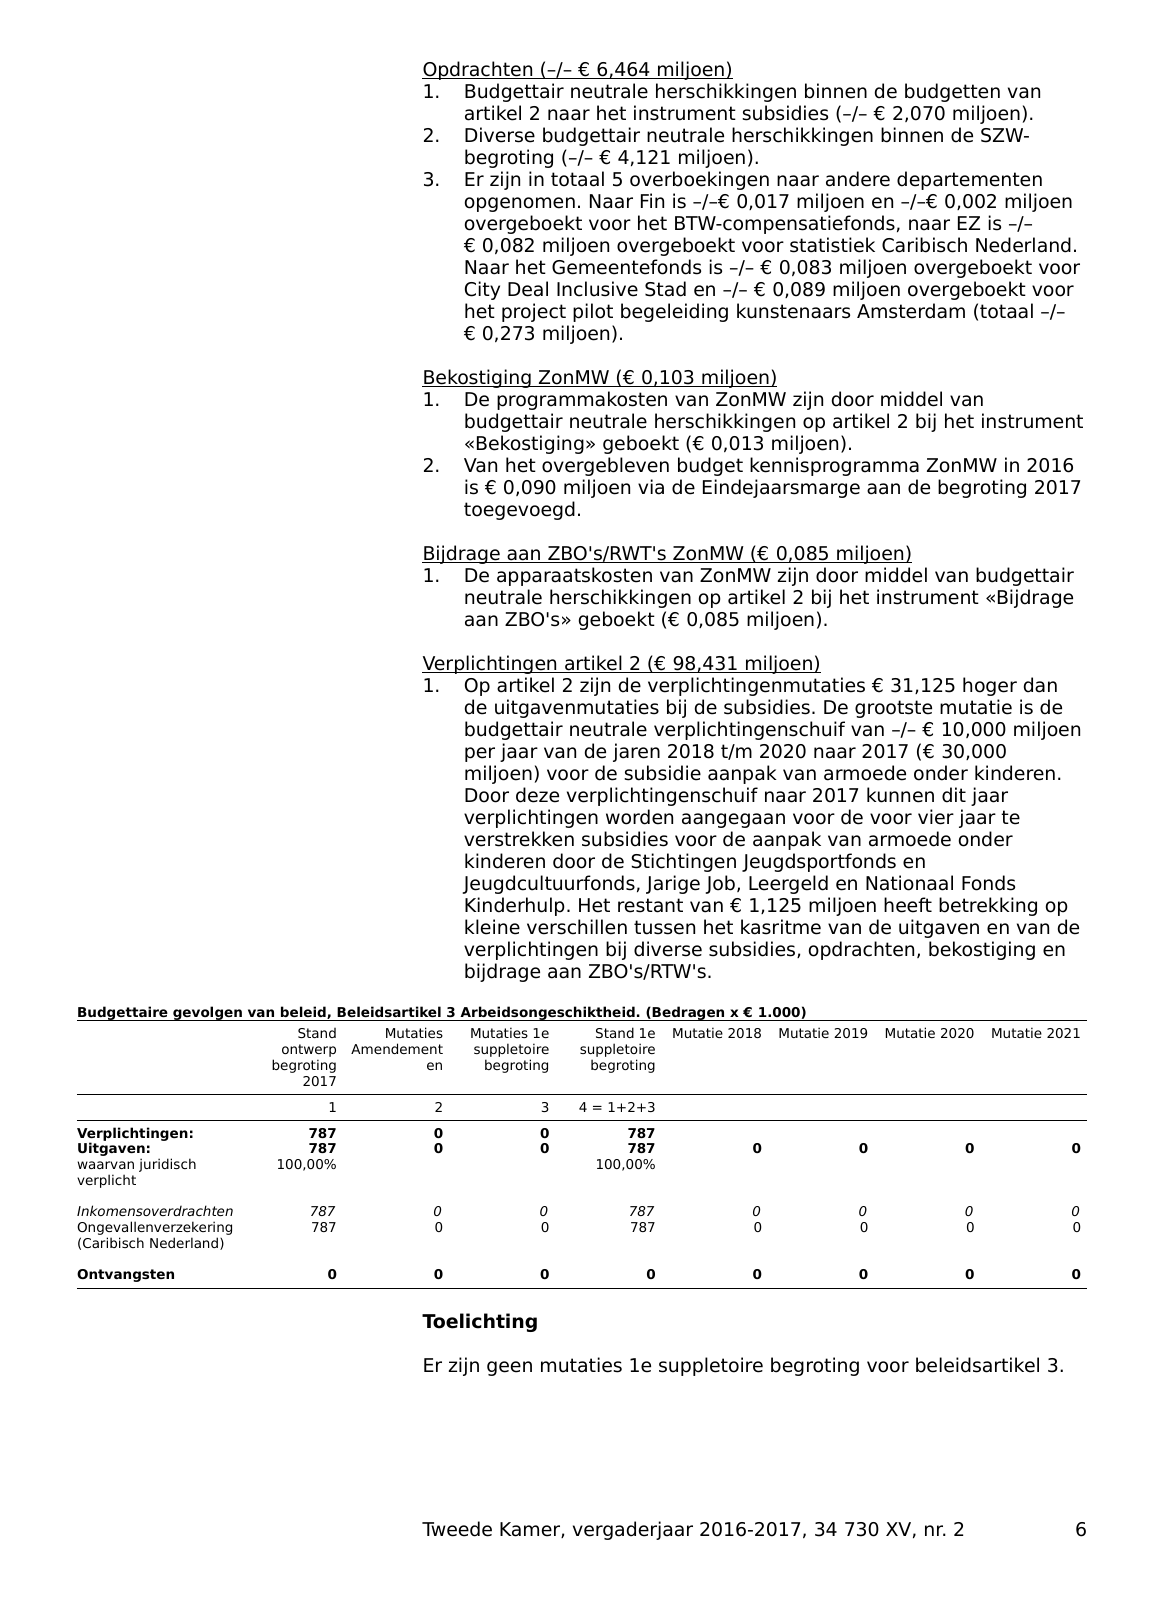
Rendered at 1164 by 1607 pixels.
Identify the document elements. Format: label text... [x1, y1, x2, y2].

text 1. Op artikel 2 zijn de verplichtingenmutaties € 31,125 hoger dan de uitgavenmutaties bij de subsidies. De grootste mutatie is de budgettair neutrale verplichtingenschuif van –/– € 10,000 miljoen per jaar van de jaren 2018 t/m 2020 naar 2017 (€ 30,000 miljoen) voor de subsidie aanpak van armoede onder kinderen. Door deze verplichtingenschuif naar 2017 kunnen dit jaar verplichtingen worden aangegaan voor de voor vier jaar te verstrekken subsidies voor de aanpak van armoede onder kinderen door de Stichtingen Jeugdsportfonds en Jeugdcultuurfonds, Jarige Job, Leergeld en Nationaal Fonds Kinderhulp. Het restant van € 1,125 miljoen heeft betrekking op kleine verschillen tussen het kasritme van de uitgaven en van de verplichtingen bij diverse subsidies, opdrachten, bekostiging en bijdrage aan ZBO's/RTW's. [422, 675, 1087, 983]
table_cell 787 [236, 1121, 342, 1141]
table_cell 787 [555, 1204, 661, 1220]
table_cell [555, 1251, 661, 1267]
table_cell 0 [449, 1220, 555, 1251]
text 1. Budgettair neutrale herschikkingen binnen de budgetten van artikel 2 naar het instrument subsidies (–/– € 2,070 miljoen). [422, 81, 1087, 125]
table_cell 1 [236, 1095, 342, 1120]
table_cell [768, 1251, 874, 1267]
table_cell 0 [343, 1121, 449, 1141]
table_cell 4 = 1+2+3 [555, 1095, 661, 1120]
table_cell Uitgaven: [77, 1141, 236, 1157]
table_cell Mutatie 2020 [874, 1021, 980, 1094]
table_cell [449, 1157, 555, 1188]
table_cell 0 [874, 1204, 980, 1220]
table_cell 0 [768, 1267, 874, 1288]
text 1. De programmakosten van ZonMW zijn door middel van budgettair neutrale herschikkingen op artikel 2 bij het instrument «Bekostiging» geboekt (€ 0,013 miljoen). [422, 389, 1087, 455]
text Er zijn geen mutaties 1e suppletoire begroting voor beleidsartikel 3. [422, 1355, 1087, 1377]
subtitle Toelichting [422, 1311, 1087, 1333]
table_cell [874, 1189, 980, 1204]
table_cell 2 [343, 1095, 449, 1120]
table_cell [77, 1251, 236, 1267]
table_cell [343, 1157, 449, 1188]
text 1. De apparaatskosten van ZonMW zijn door middel van budgettair neutrale herschikkingen op artikel 2 bij het instrument «Bijdrage aan ZBO's» geboekt (€ 0,085 miljoen). [422, 565, 1087, 631]
subtitle Bekostiging ZonMW (€ 0,103 miljoen) [422, 367, 1087, 389]
table_cell 787 [236, 1141, 342, 1157]
table_cell [449, 1251, 555, 1267]
table_cell 787 [555, 1141, 661, 1157]
table_cell 0 [661, 1141, 768, 1157]
table_cell [874, 1121, 980, 1141]
table_cell 0 [449, 1267, 555, 1288]
table_cell [980, 1251, 1087, 1267]
table_cell [661, 1189, 768, 1204]
table_cell [661, 1251, 768, 1267]
table_cell [768, 1189, 874, 1204]
table_cell [236, 1251, 342, 1267]
table_cell [980, 1121, 1087, 1141]
table_cell 0 [874, 1141, 980, 1157]
table_cell 0 [449, 1141, 555, 1157]
table_cell 0 [874, 1267, 980, 1288]
table_cell Mutaties Amendementen [343, 1021, 449, 1094]
table_cell [980, 1157, 1087, 1188]
table_cell 0 [343, 1267, 449, 1288]
table_cell Ongevallenverzekering (Caribisch Nederland) [77, 1220, 236, 1251]
text 2. Diverse budgettair neutrale herschikkingen binnen de SZW-begroting (–/– € 4,121 miljoen). [422, 125, 1087, 169]
table_cell 0 [980, 1204, 1087, 1220]
table_cell [874, 1157, 980, 1188]
table_cell 100,00% [236, 1157, 342, 1188]
table_cell 0 [980, 1267, 1087, 1288]
table_cell [661, 1121, 768, 1141]
table_cell Stand 1e suppletoire begroting [555, 1021, 661, 1094]
subtitle Verplichtingen artikel 2 (€ 98,431 miljoen) [422, 653, 1087, 675]
subtitle Bijdrage aan ZBO's/RWT's ZonMW (€ 0,085 miljoen) [422, 543, 1087, 565]
table_cell 787 [236, 1220, 342, 1251]
table_cell Stand ontwerp begroting 2017 [236, 1021, 342, 1094]
table_cell 0 [449, 1204, 555, 1220]
table_cell [980, 1189, 1087, 1204]
table_cell [874, 1095, 980, 1120]
table_cell [768, 1095, 874, 1120]
table_cell 0 [661, 1220, 768, 1251]
table_cell [77, 1189, 236, 1204]
table_cell [77, 1095, 236, 1120]
table_cell [236, 1189, 342, 1204]
table_cell 0 [343, 1220, 449, 1251]
table_cell 0 [343, 1141, 449, 1157]
table_cell Mutatie 2021 [980, 1021, 1087, 1094]
table_cell [343, 1251, 449, 1267]
text 3. Er zijn in totaal 5 overboekingen naar andere departementen opgenomen. Naar Fin is –/–€ 0,017 miljoen en –/–€ 0,002 miljoen overgeboekt voor het BTW-compensatiefonds, naar EZ is –/– € 0,082 miljoen overgeboekt voor statistiek Caribisch Nederland. Naar het Gemeentefonds is –/– € 0,083 miljoen overgeboekt voor City Deal Inclusive Stad en –/– € 0,089 miljoen overgeboekt voor het project pilot begeleiding kunstenaars Amsterdam (totaal –/– € 0,273 miljoen). [422, 169, 1087, 345]
table_cell 0 [555, 1267, 661, 1288]
table_cell 0 [768, 1204, 874, 1220]
table_cell Mutaties 1e suppletoire begroting [449, 1021, 555, 1094]
table_cell 3 [449, 1095, 555, 1120]
table_cell [449, 1189, 555, 1204]
table_cell Verplichtingen: [77, 1121, 236, 1141]
table_cell Mutatie 2018 [661, 1021, 768, 1094]
table_cell [661, 1157, 768, 1188]
table_cell 0 [980, 1220, 1087, 1251]
table_cell [874, 1251, 980, 1267]
table_cell 0 [343, 1204, 449, 1220]
table_cell 0 [661, 1267, 768, 1288]
table_cell 100,00% [555, 1157, 661, 1188]
table_cell 0 [661, 1204, 768, 1220]
table_cell Mutatie 2019 [768, 1021, 874, 1094]
table_cell waarvan juridisch verplicht [77, 1157, 236, 1188]
table_cell Inkomensoverdrachten [77, 1204, 236, 1220]
table_cell 0 [874, 1220, 980, 1251]
table_cell 0 [768, 1141, 874, 1157]
table_cell 787 [555, 1220, 661, 1251]
table_cell [661, 1095, 768, 1120]
table_cell Ontvangsten [77, 1267, 236, 1288]
table_cell 0 [449, 1121, 555, 1141]
table_cell [768, 1157, 874, 1188]
table_cell [343, 1189, 449, 1204]
table_cell [768, 1121, 874, 1141]
table_cell [980, 1095, 1087, 1120]
table_cell 787 [555, 1121, 661, 1141]
text 2. Van het overgebleven budget kennisprogramma ZonMW in 2016 is € 0,090 miljoen via de Eindejaarsmarge aan de begroting 2017 toegevoegd. [422, 455, 1087, 521]
table_cell 0 [236, 1267, 342, 1288]
table_cell [77, 1021, 236, 1094]
table_cell [555, 1189, 661, 1204]
subtitle Opdrachten (–/– € 6,464 miljoen) [422, 59, 1087, 81]
table_cell 0 [768, 1220, 874, 1251]
table_cell 787 [236, 1204, 342, 1220]
table_cell 0 [980, 1141, 1087, 1157]
table_header Budgettaire gevolgen van beleid, Beleidsartikel 3 Arbeidsongeschiktheid. (Bedragen x € 1.000) [77, 1005, 1087, 1020]
